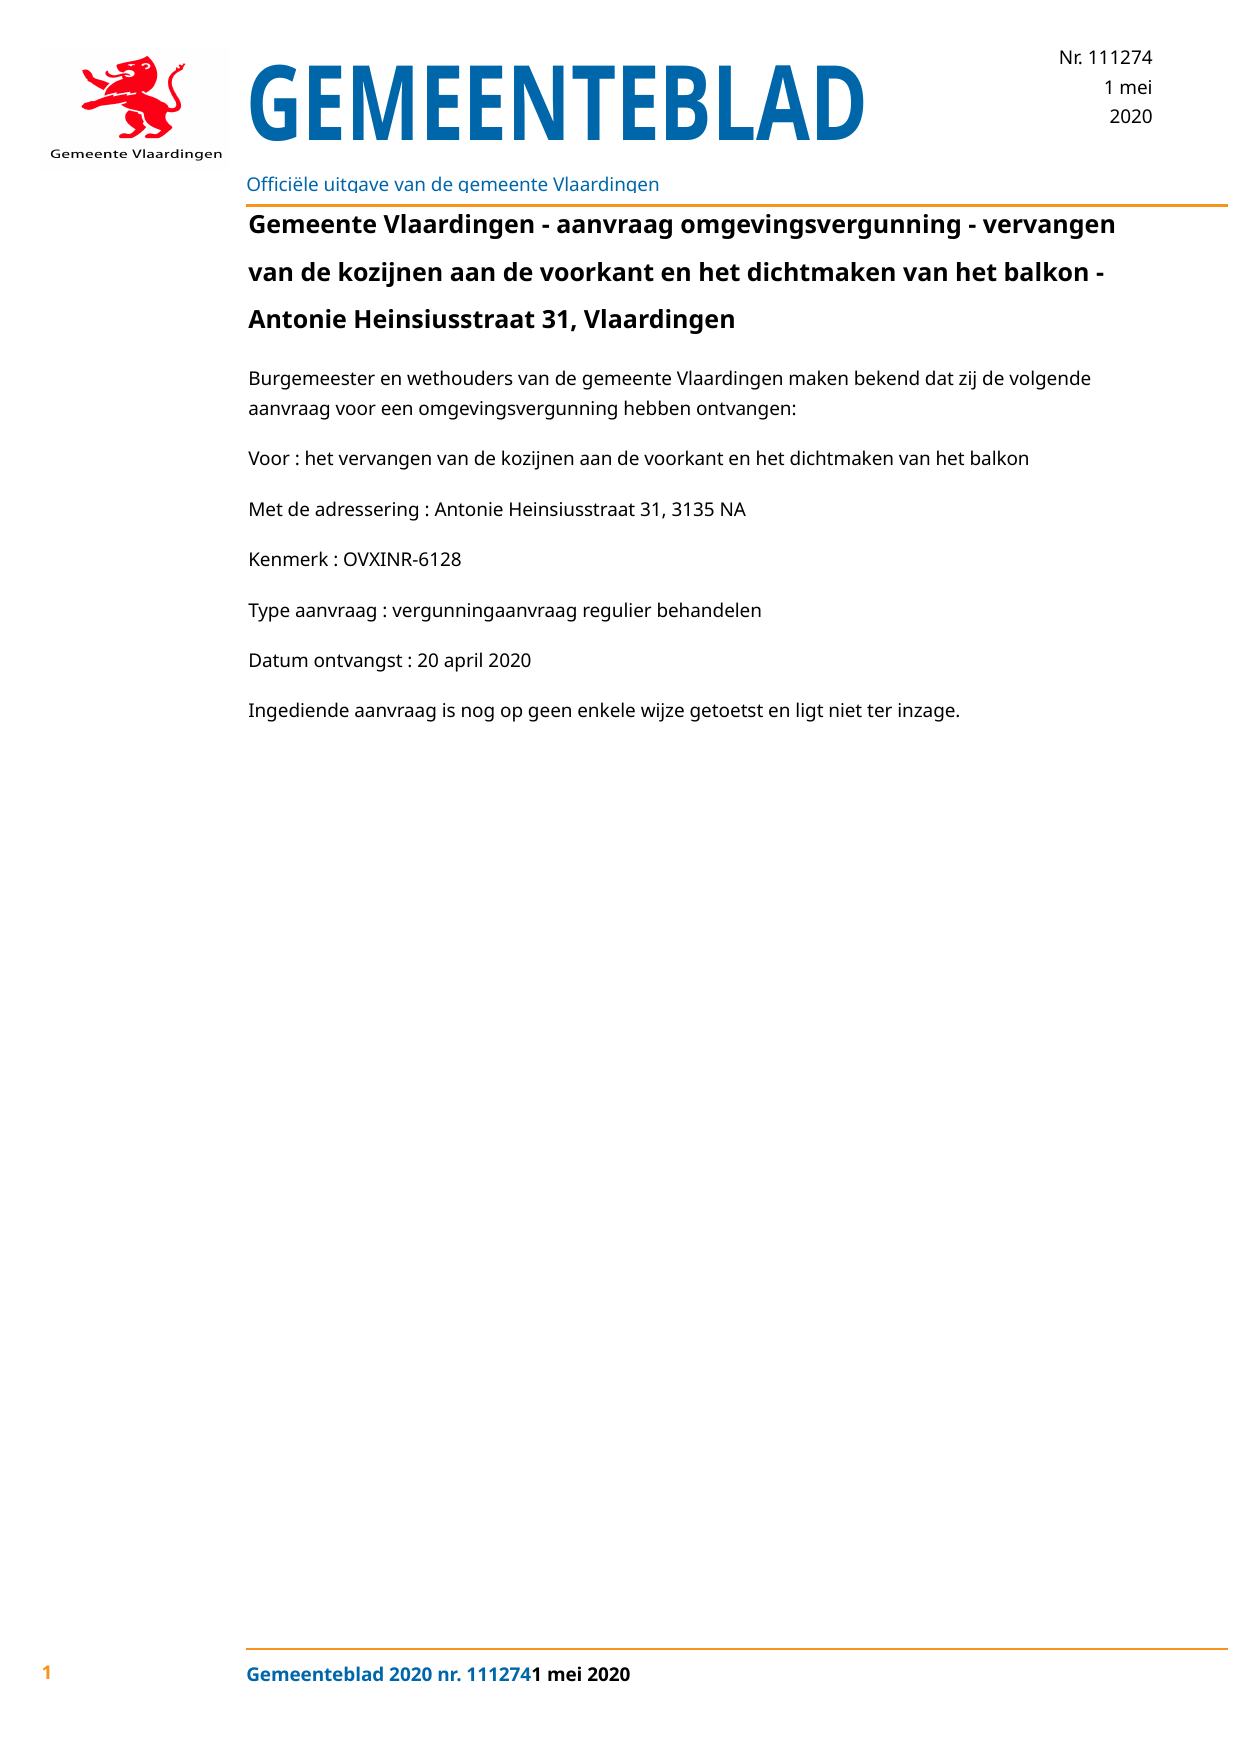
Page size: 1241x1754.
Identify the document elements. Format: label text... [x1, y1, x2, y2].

text Voor : het vervangen van de kozijnen aan de voorkant en het dichtmaken van het balkon [248, 446, 1152, 471]
text Kenmerk : OVXINR-6128 [248, 546, 1152, 572]
text Datum ontvangst : 20 april 2020 [248, 647, 1152, 673]
text Ingediende aanvraag is nog op geen enkele wijze getoetst en ligt niet ter inzage. [248, 698, 1152, 723]
text Burgemeester en wethouders van de gemeente Vlaardingen maken bekend dat zij de volgende aanvraag voor een omgevingsvergunning hebben ontvangen: [248, 366, 1152, 421]
picture [41, 47, 231, 172]
text Type aanvraag : vergunningaanvraag regulier behandelen [248, 597, 1152, 622]
text Gemeente Vlaardingen - aanvraag omgevingsvergunning - vervangen van de kozijnen aan de voorkant en het dichtmaken van het balkon - Antonie Heinsiusstraat 31, Vlaardingen [248, 207, 1152, 336]
text Met de adressering : Antonie Heinsiusstraat 31, 3135 NA [248, 496, 1152, 522]
